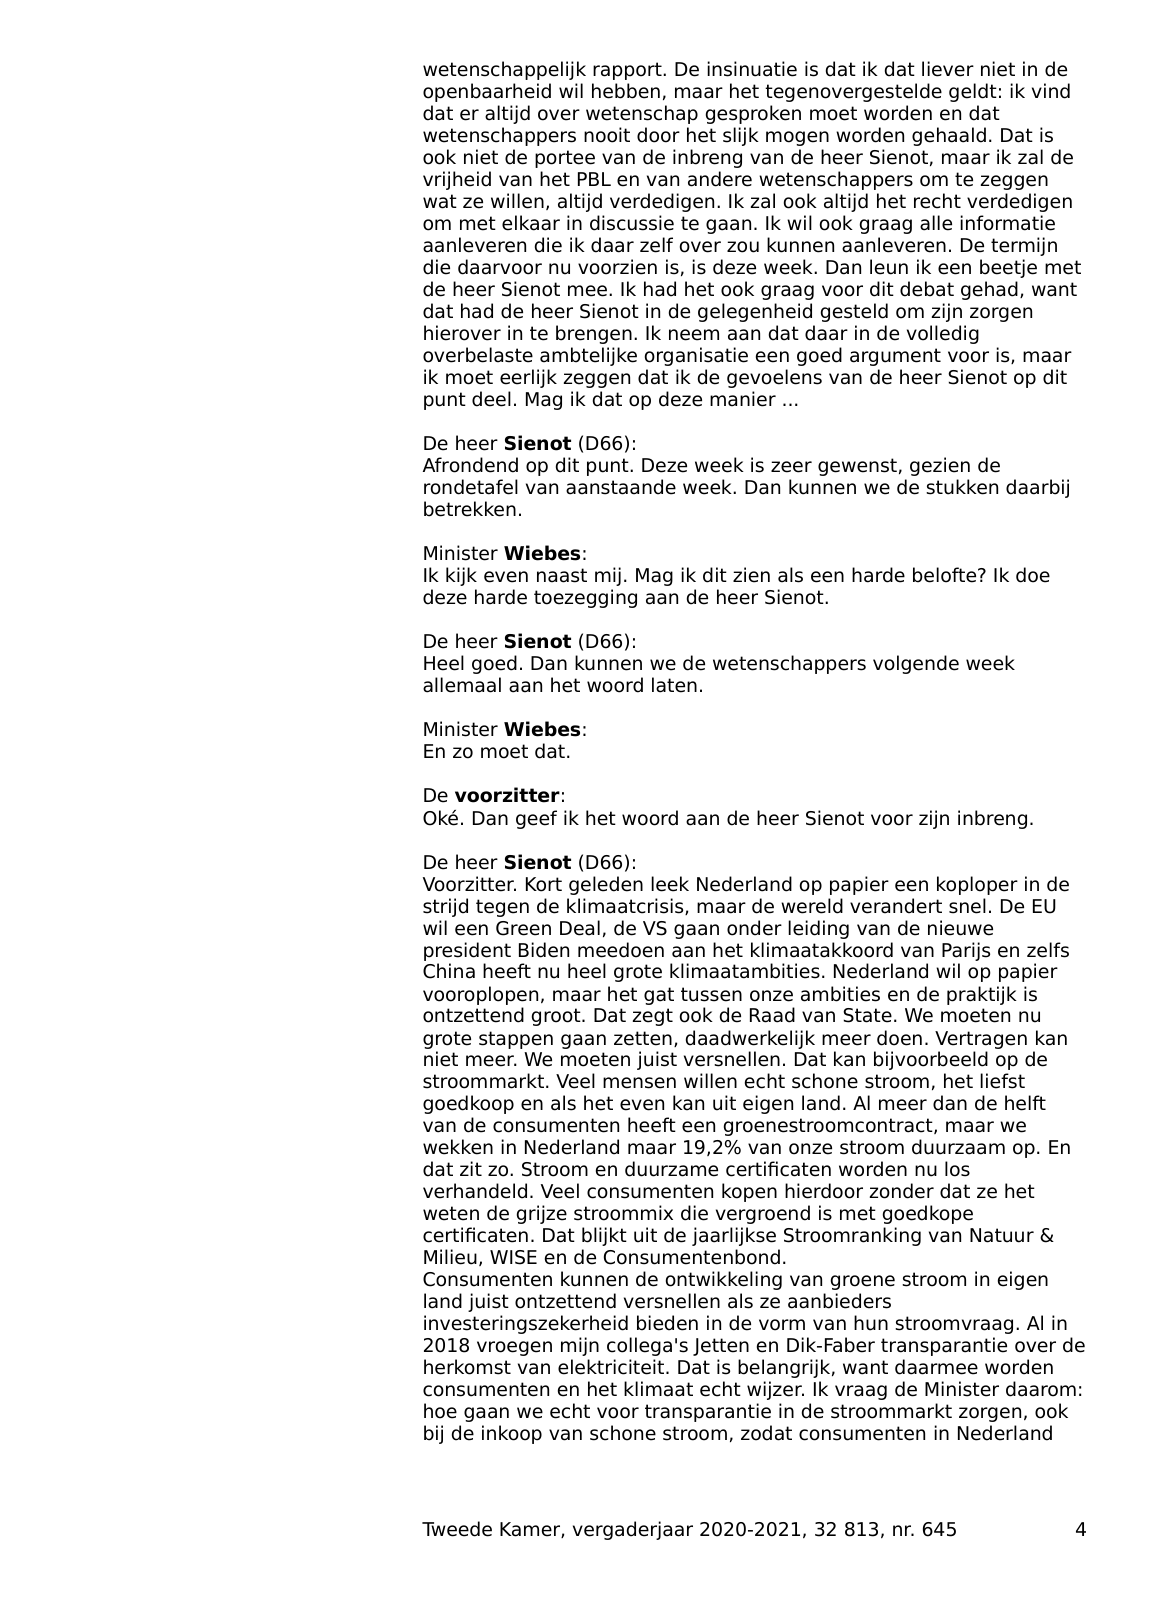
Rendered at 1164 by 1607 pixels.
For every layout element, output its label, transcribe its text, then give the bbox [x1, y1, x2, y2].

text Minister Wiebes: [422, 719, 1087, 741]
text Minister Wiebes: [422, 543, 1087, 565]
text Consumenten kunnen de ontwikkeling van groene stroom in eigen land juist ontzettend versnellen als ze aanbieders investeringszekerheid bieden in de vorm van hun stroomvraag. Al in 2018 vroegen mijn collega's Jetten en Dik-Faber transparantie over de herkomst van elektriciteit. Dat is belangrijk, want daarmee worden consumenten en het klimaat echt wijzer. Ik vraag de Minister daarom: hoe gaan we echt voor transparantie in de stroommarkt zorgen, ook bij de inkoop van schone stroom, zodat consumenten in Nederland [422, 1269, 1087, 1445]
text Heel goed. Dan kunnen we de wetenschappers volgende week allemaal aan het woord laten. [422, 653, 1087, 697]
text Afrondend op dit punt. Deze week is zeer gewenst, gezien de rondetafel van aanstaande week. Dan kunnen we de stukken daarbij betrekken. [422, 455, 1087, 521]
text Voorzitter. Kort geleden leek Nederland op papier een koploper in de strijd tegen de klimaatcrisis, maar de wereld verandert snel. De EU wil een Green Deal, de VS gaan onder leiding van de nieuwe president Biden meedoen aan het klimaatakkoord van Parijs en zelfs China heeft nu heel grote klimaatambities. Nederland wil op papier vooroplopen, maar het gat tussen onze ambities en de praktijk is ontzettend groot. Dat zegt ook de Raad van State. We moeten nu grote stappen gaan zetten, daadwerkelijk meer doen. Vertragen kan niet meer. We moeten juist versnellen. Dat kan bijvoorbeeld op de stroommarkt. Veel mensen willen echt schone stroom, het liefst goedkoop en als het even kan uit eigen land. Al meer dan de helft van de consumenten heeft een groenestroomcontract, maar we wekken in Nederland maar 19,2% van onze stroom duurzaam op. En dat zit zo. Stroom en duurzame certificaten worden nu los verhandeld. Veel consumenten kopen hierdoor zonder dat ze het weten de grijze stroommix die vergroend is met goedkope certificaten. Dat blijkt uit de jaarlijkse Stroomranking van Natuur & Milieu, WISE en de Consumentenbond. [422, 873, 1087, 1269]
text wetenschappelijk rapport. De insinuatie is dat ik dat liever niet in de openbaarheid wil hebben, maar het tegenovergestelde geldt: ik vind dat er altijd over wetenschap gesproken moet worden en dat wetenschappers nooit door het slijk mogen worden gehaald. Dat is ook niet de portee van de inbreng van de heer Sienot, maar ik zal de vrijheid van het PBL en van andere wetenschappers om te zeggen wat ze willen, altijd verdedigen. Ik zal ook altijd het recht verdedigen om met elkaar in discussie te gaan. Ik wil ook graag alle informatie aanleveren die ik daar zelf over zou kunnen aanleveren. De termijn die daarvoor nu voorzien is, is deze week. Dan leun ik een beetje met de heer Sienot mee. Ik had het ook graag voor dit debat gehad, want dat had de heer Sienot in de gelegenheid gesteld om zijn zorgen hierover in te brengen. Ik neem aan dat daar in de volledig overbelaste ambtelijke organisatie een goed argument voor is, maar ik moet eerlijk zeggen dat ik de gevoelens van de heer Sienot op dit punt deel. Mag ik dat op deze manier ... [422, 59, 1087, 411]
text Ik kijk even naast mij. Mag ik dit zien als een harde belofte? Ik doe deze harde toezegging aan de heer Sienot. [422, 565, 1087, 609]
text De heer Sienot (D66): [422, 852, 1087, 873]
text Oké. Dan geef ik het woord aan de heer Sienot voor zijn inbreng. [422, 807, 1087, 829]
text En zo moet dat. [422, 741, 1087, 763]
text De voorzitter: [422, 785, 1087, 807]
text De heer Sienot (D66): [422, 433, 1087, 455]
text De heer Sienot (D66): [422, 631, 1087, 653]
